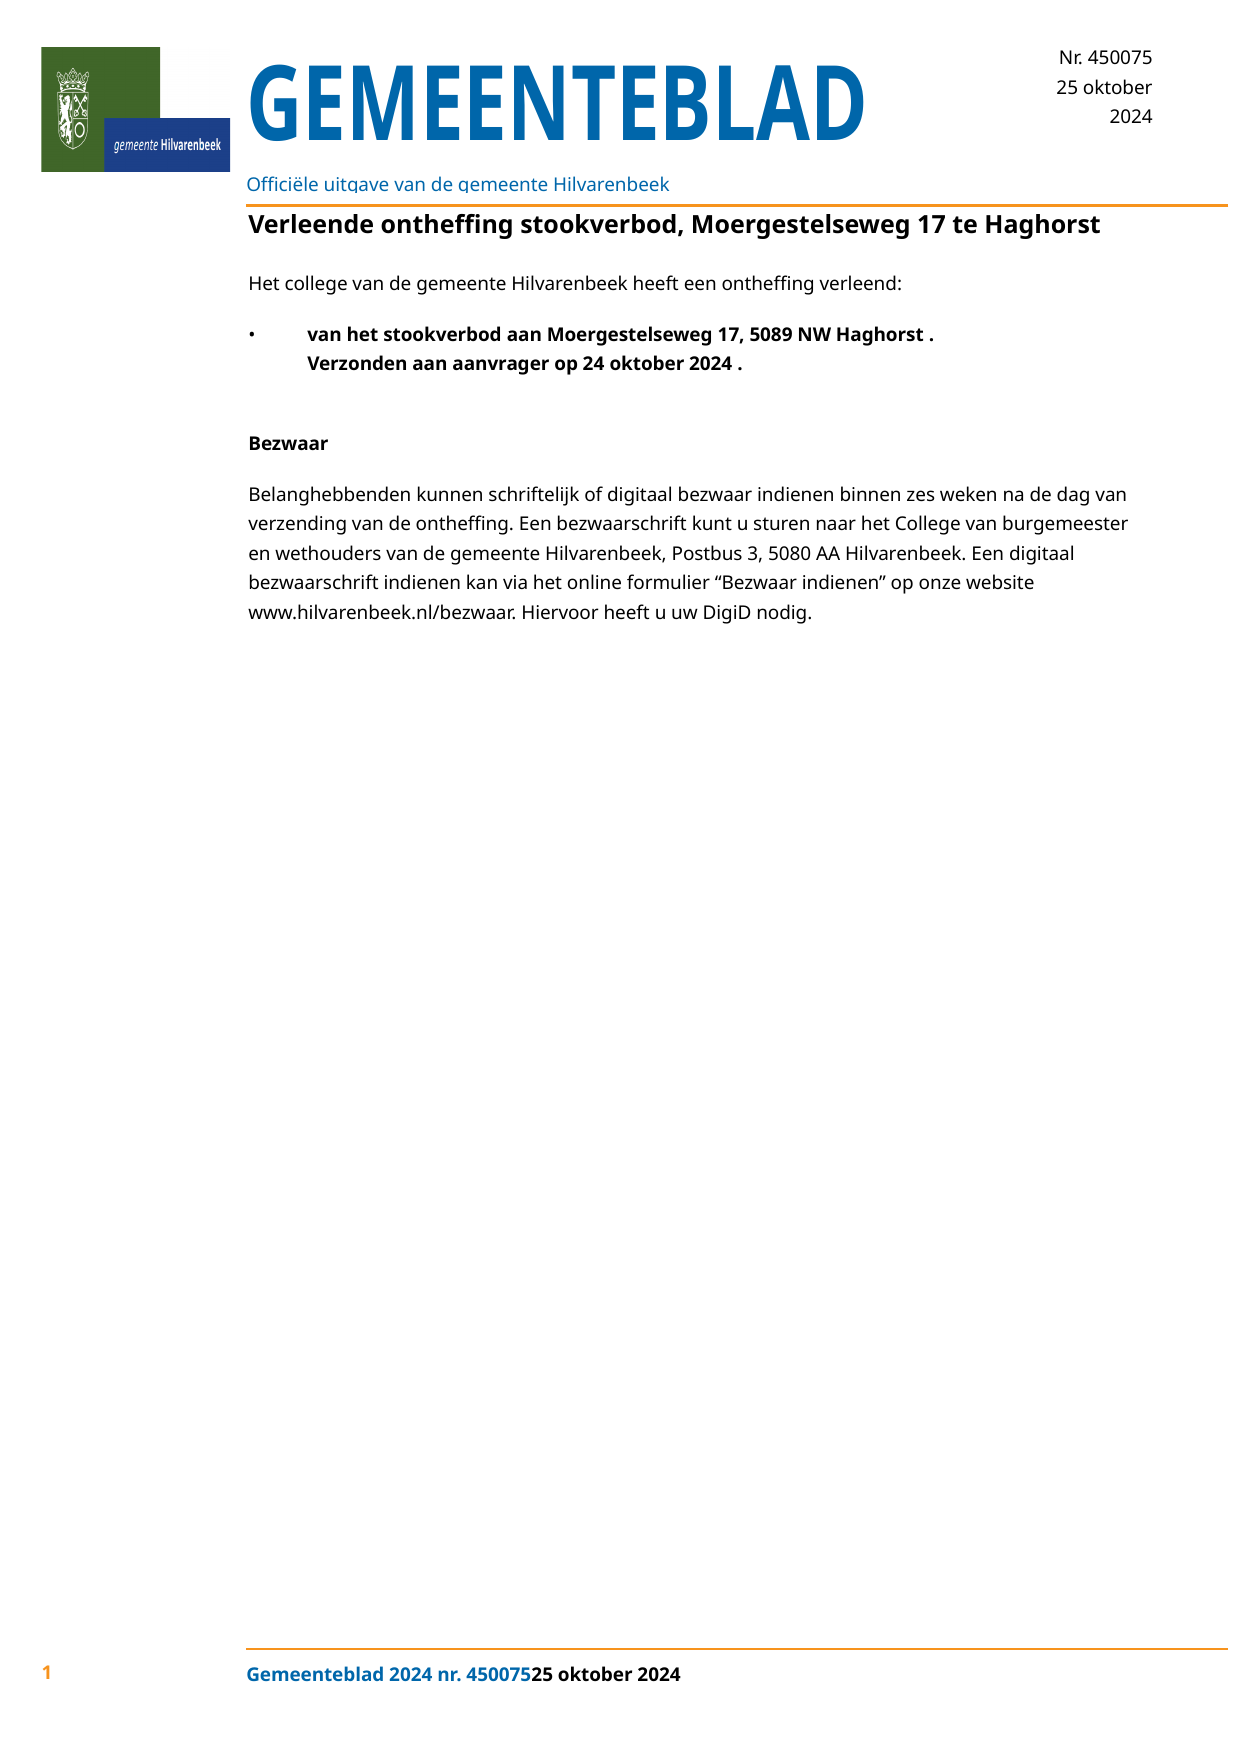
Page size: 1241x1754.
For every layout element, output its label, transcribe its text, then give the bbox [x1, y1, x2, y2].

text Verleende ontheffing stookverbod, Moergestelseweg 17 te Haghorst [248, 207, 1152, 241]
list Verzonden aan aanvrager op 24 oktober 2024 . [248, 350, 1152, 376]
text Belanghebbenden kunnen schriftelijk of digitaal bezwaar indienen binnen zes weken na de dag van verzending van de ontheffing. Een bezwaarschrift kunt u sturen naar het College van burgemeester en wethouders van de gemeente Hilvarenbeek, Postbus 3, 5080 AA Hilvarenbeek. Een digitaal bezwaarschrift indienen kan via het online formulier “Bezwaar indienen” op onze website www.hilvarenbeek.nl/bezwaar. Hiervoor heeft u uw DigiD nodig. [248, 481, 1152, 625]
text Het college van de gemeente Hilvarenbeek heeft een ontheffing verleend: [248, 270, 1152, 296]
text Bezwaar [248, 430, 1152, 456]
picture [41, 47, 231, 172]
list van het stookverbod aan Moergestelseweg 17, 5089 NW Haghorst . [248, 321, 1152, 346]
